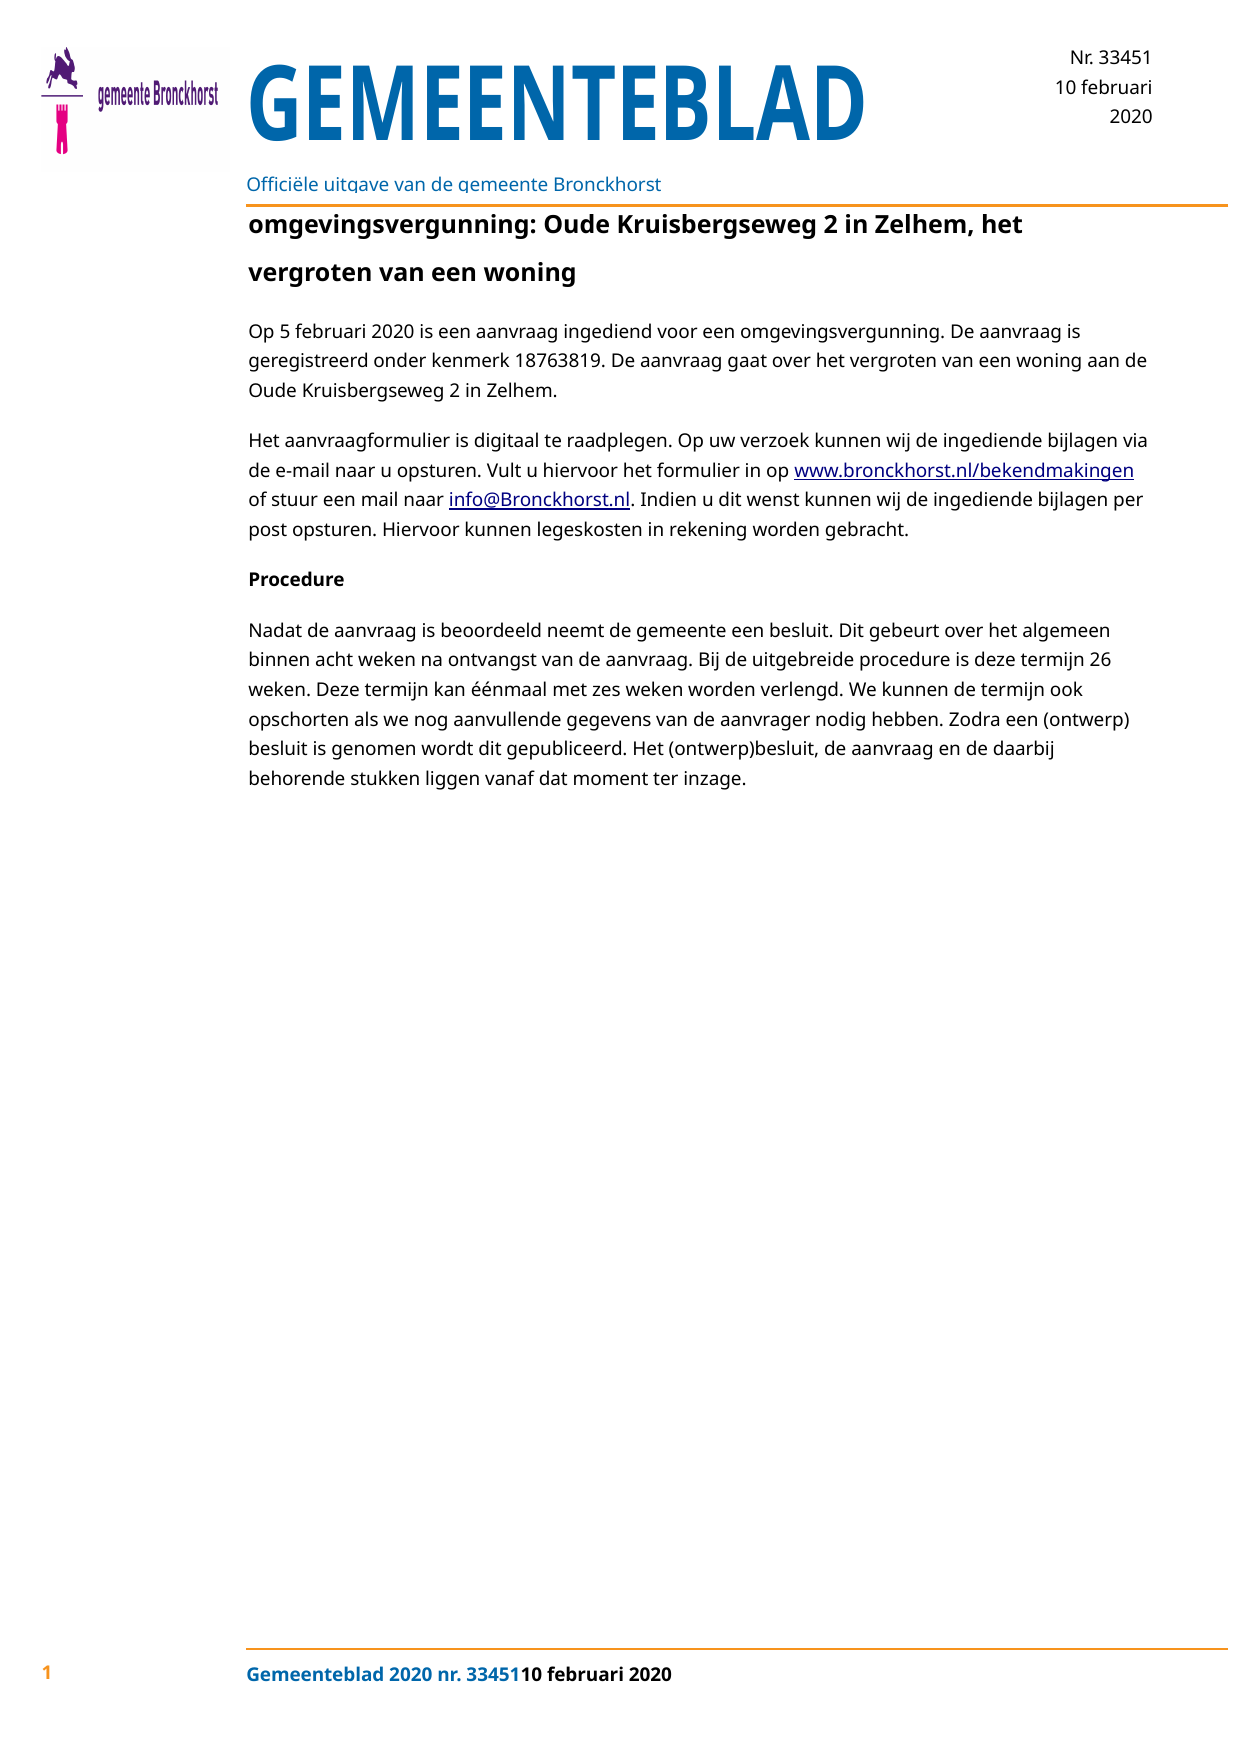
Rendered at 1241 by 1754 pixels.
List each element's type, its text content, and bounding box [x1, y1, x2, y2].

text omgevingsvergunning: Oude Kruisbergseweg 2 in Zelhem, het vergroten van een woning [248, 207, 1152, 288]
text Procedure [248, 567, 1152, 592]
text Het aanvraagformulier is digitaal te raadplegen. Op uw verzoek kunnen wij de ingediende bijlagen via de e-mail naar u opsturen. Vult u hiervoor het formulier in op www.bronckhorst.nl/bekendmakingen of stuur een mail naar info@Bronckhorst.nl. Indien u dit wenst kunnen wij de ingediende bijlagen per post opsturen. Hiervoor kunnen legeskosten in rekening worden gebracht. [248, 427, 1152, 542]
picture [41, 47, 231, 172]
text Op 5 februari 2020 is een aanvraag ingediend voor een omgevingsvergunning. De aanvraag is geregistreerd onder kenmerk 18763819. De aanvraag gaat over het vergroten van een woning aan de Oude Kruisbergseweg 2 in Zelhem. [248, 318, 1152, 403]
text Nadat de aanvraag is beoordeeld neemt de gemeente een besluit. Dit gebeurt over het algemeen binnen acht weken na ontvangst van de aanvraag. Bij de uitgebreide procedure is deze termijn 26 weken. Deze termijn kan éénmaal met zes weken worden verlengd. We kunnen de termijn ook opschorten als we nog aanvullende gegevens van de aanvrager nodig hebben. Zodra een (ontwerp) besluit is genomen wordt dit gepubliceerd. Het (ontwerp)besluit, de aanvraag en de daarbij behorende stukken liggen vanaf dat moment ter inzage. [248, 617, 1152, 791]
